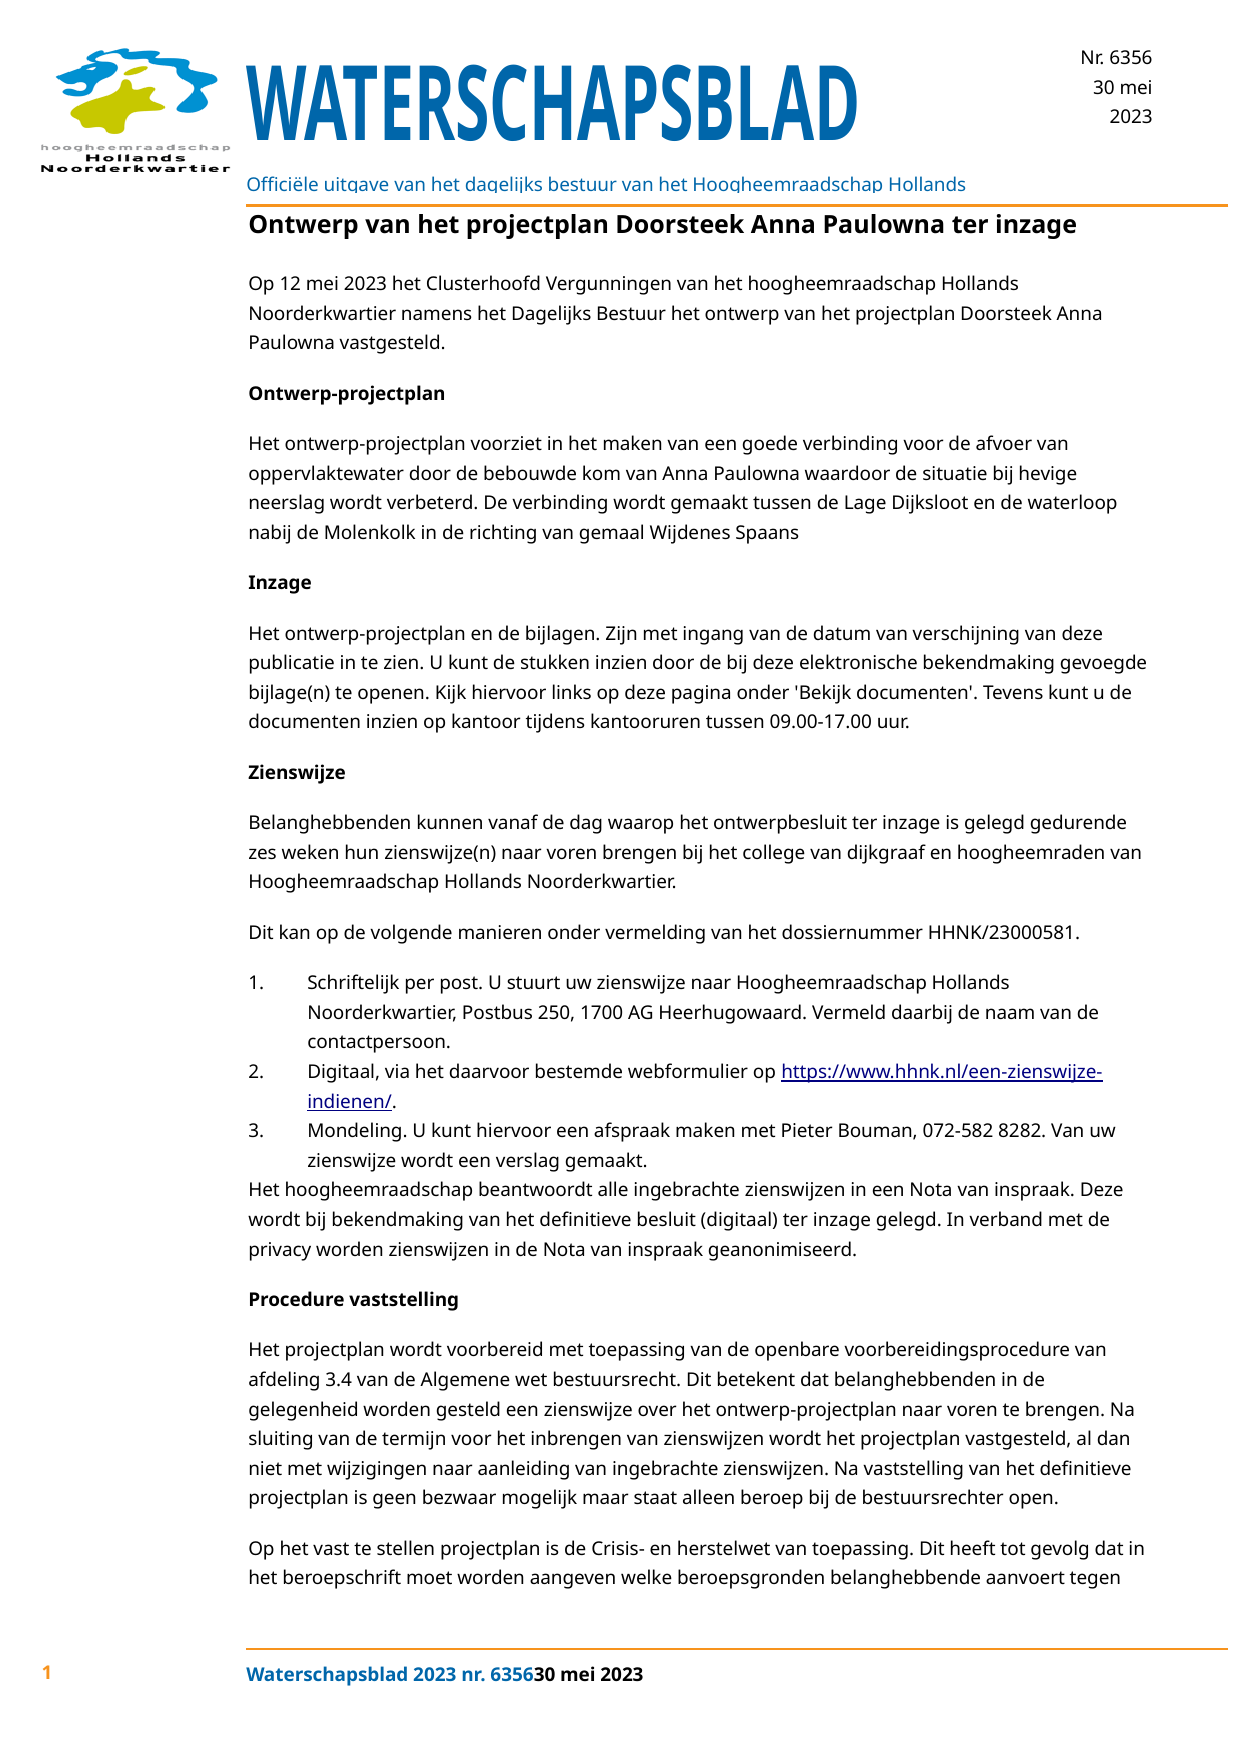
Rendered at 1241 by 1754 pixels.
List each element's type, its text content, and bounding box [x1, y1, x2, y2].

text Ontwerp van het projectplan Doorsteek Anna Paulowna ter inzage [248, 207, 1152, 241]
list Schriftelijk per post. U stuurt uw zienswijze naar Hoogheemraadschap Hollands Noorderkwartier, Postbus 250, 1700 AG Heerhugowaard. Vermeld daarbij de naam van de contactpersoon. [248, 969, 1152, 1054]
text Inzage [248, 569, 1152, 595]
text Het projectplan wordt voorbereid met toepassing van de openbare voorbereidingsprocedure van afdeling 3.4 van de Algemene wet bestuursrecht. Dit betekent dat belanghebbenden in de gelegenheid worden gesteld een zienswijze over het ontwerp-projectplan naar voren te brengen. Na sluiting van de termijn voor het inbrengen van zienswijzen wordt het projectplan vastgesteld, al dan niet met wijzigingen naar aanleiding van ingebrachte zienswijzen. Na vaststelling van het definitieve projectplan is geen bezwaar mogelijk maar staat alleen beroep bij de bestuursrechter open. [248, 1337, 1152, 1510]
text Belanghebbenden kunnen vanaf de dag waarop het ontwerpbesluit ter inzage is gelegd gedurende zes weken hun zienswijze(n) naar voren brengen bij het college van dijkgraaf en hoogheemraden van Hoogheemraadschap Hollands Noorderkwartier. [248, 809, 1152, 894]
text Het ontwerp-projectplan en de bijlagen. Zijn met ingang van de datum van verschijning van deze publicatie in te zien. U kunt de stukken inzien door de bij deze elektronische bekendmaking gevoegde bijlage(n) te openen. Kijk hiervoor links op deze pagina onder 'Bekijk documenten'. Tevens kunt u de documenten inzien op kantoor tijdens kantooruren tussen 09.00-17.00 uur. [248, 620, 1152, 734]
text Het hoogheemraadschap beantwoordt alle ingebrachte zienswijzen in een Nota van inspraak. Deze wordt bij bekendmaking van het definitieve besluit (digitaal) ter inzage gelegd. In verband met de privacy worden zienswijzen in de Nota van inspraak geanonimiseerd. [248, 1177, 1152, 1261]
text Ontwerp-projectplan [248, 380, 1152, 406]
picture [41, 47, 231, 172]
text Dit kan op de volgende manieren onder vermelding van het dossiernummer HHNK/23000581. [248, 919, 1152, 945]
list Mondeling. U kunt hiervoor een afspraak maken met Pieter Bouman, 072-582 8282. Van uw zienswijze wordt een verslag gemaakt. [248, 1117, 1152, 1173]
text Het ontwerp-projectplan voorziet in het maken van een goede verbinding voor de afvoer van oppervlaktewater door de bebouwde kom van Anna Paulowna waardoor de situatie bij hevige neerslag wordt verbeterd. De verbinding wordt gemaakt tussen de Lage Dijksloot en de waterloop nabij de Molenkolk in de richting van gemaal Wijdenes Spaans [248, 430, 1152, 545]
text Procedure vaststelling [248, 1286, 1152, 1312]
text Op het vast te stellen projectplan is de Crisis- en herstelwet van toepassing. Dit heeft tot gevolg dat in het beroepschrift moet worden aangeven welke beroepsgronden belanghebbende aanvoert tegen [248, 1535, 1152, 1590]
text Op 12 mei 2023 het Clusterhoofd Vergunningen van het hoogheemraadschap Hollands Noorderkwartier namens het Dagelijks Bestuur het ontwerp van het projectplan Doorsteek Anna Paulowna vastgesteld. [248, 270, 1152, 355]
list Digitaal, via het daarvoor bestemde webformulier op https://www.hhnk.nl/een-zienswijze-indienen/. [248, 1058, 1152, 1113]
text Zienswijze [248, 759, 1152, 785]
